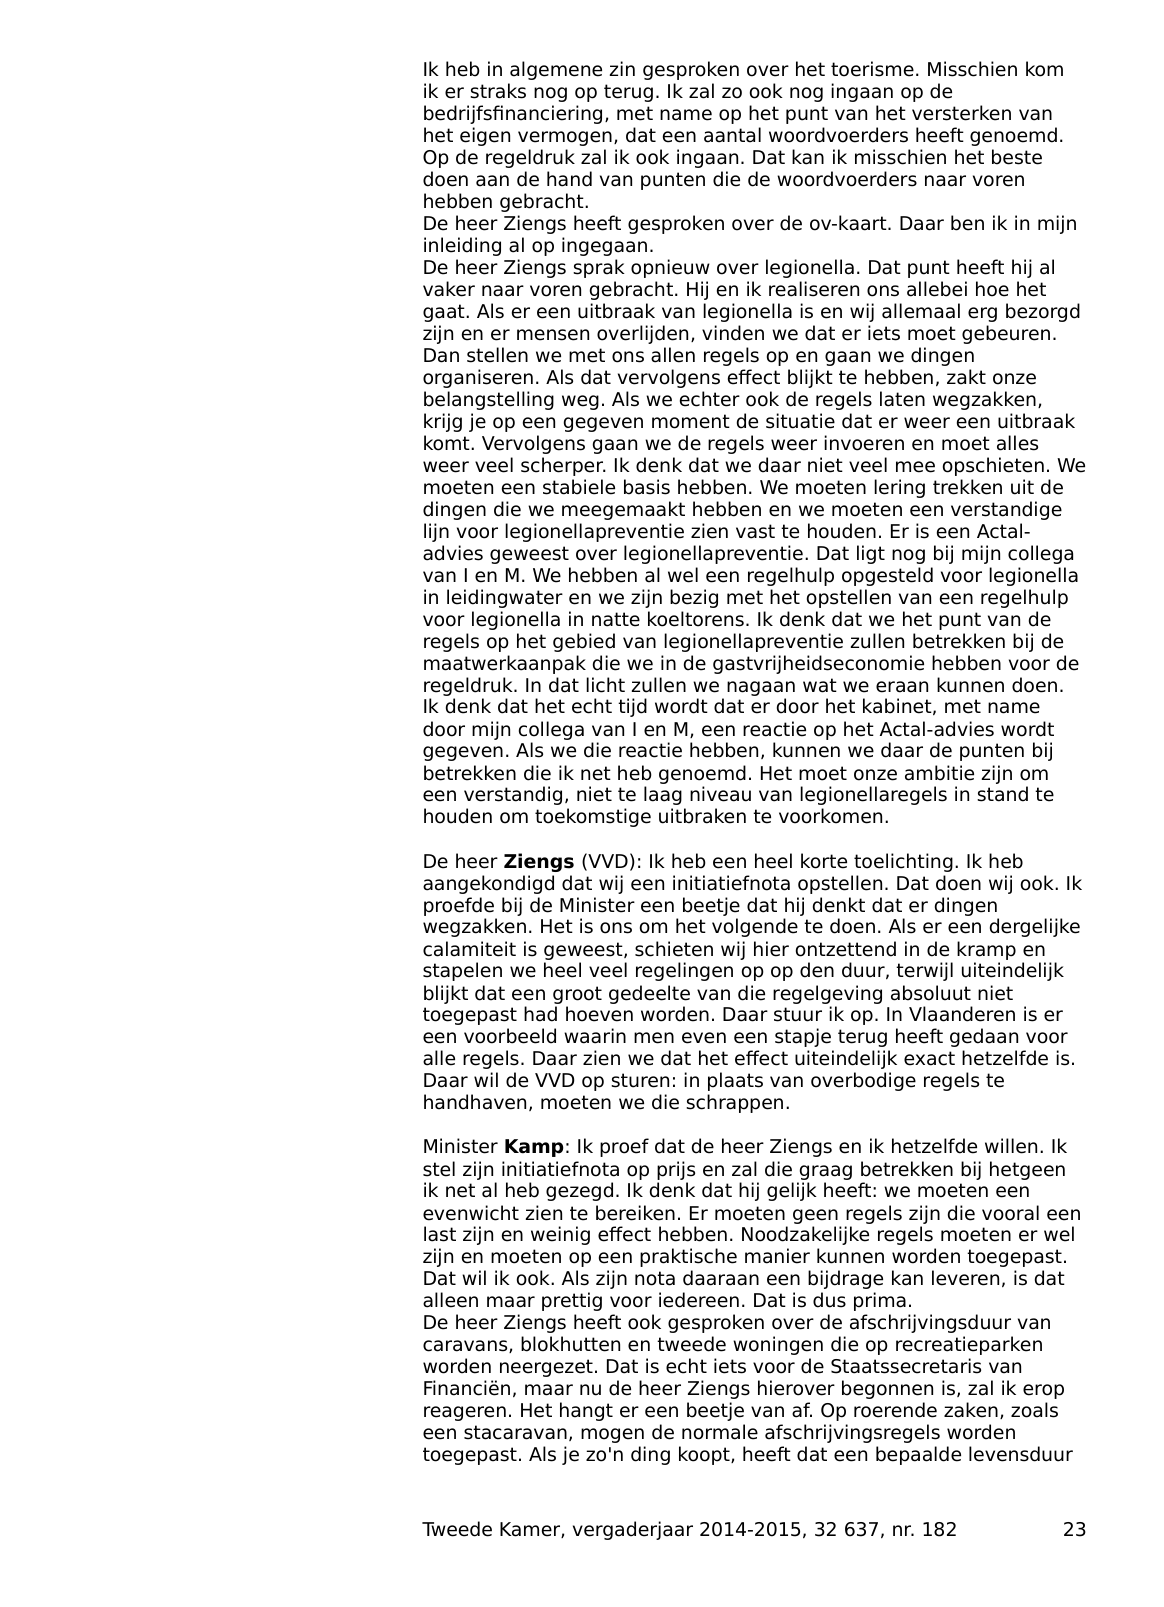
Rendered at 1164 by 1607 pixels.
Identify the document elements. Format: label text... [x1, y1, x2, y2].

text De heer Ziengs heeft gesproken over de ov-kaart. Daar ben ik in mijn inleiding al op ingegaan. [422, 213, 1087, 257]
text Minister Kamp: Ik proef dat de heer Ziengs en ik hetzelfde willen. Ik stel zijn initiatiefnota op prijs en zal die graag betrekken bij hetgeen ik net al heb gezegd. Ik denk dat hij gelijk heeft: we moeten een evenwicht zien te bereiken. Er moeten geen regels zijn die vooral een last zijn en weinig effect hebben. Noodzakelijke regels moeten er wel zijn en moeten op een praktische manier kunnen worden toegepast. Dat wil ik ook. Als zijn nota daaraan een bijdrage kan leveren, is dat alleen maar prettig voor iedereen. Dat is dus prima. [422, 1136, 1087, 1312]
text De heer Ziengs (VVD): Ik heb een heel korte toelichting. Ik heb aangekondigd dat wij een initiatiefnota opstellen. Dat doen wij ook. Ik proefde bij de Minister een beetje dat hij denkt dat er dingen wegzakken. Het is ons om het volgende te doen. Als er een dergelijke calamiteit is geweest, schieten wij hier ontzettend in de kramp en stapelen we heel veel regelingen op op den duur, terwijl uiteindelijk blijkt dat een groot gedeelte van die regelgeving absoluut niet toegepast had hoeven worden. Daar stuur ik op. In Vlaanderen is er een voorbeeld waarin men even een stapje terug heeft gedaan voor alle regels. Daar zien we dat het effect uiteindelijk exact hetzelfde is. Daar wil de VVD op sturen: in plaats van overbodige regels te handhaven, moeten we die schrappen. [422, 851, 1087, 1114]
text Ik heb in algemene zin gesproken over het toerisme. Misschien kom ik er straks nog op terug. Ik zal zo ook nog ingaan op de bedrijfsfinanciering, met name op het punt van het versterken van het eigen vermogen, dat een aantal woordvoerders heeft genoemd. Op de regeldruk zal ik ook ingaan. Dat kan ik misschien het beste doen aan de hand van punten die de woordvoerders naar voren hebben gebracht. [422, 59, 1087, 213]
text De heer Ziengs sprak opnieuw over legionella. Dat punt heeft hij al vaker naar voren gebracht. Hij en ik realiseren ons allebei hoe het gaat. Als er een uitbraak van legionella is en wij allemaal erg bezorgd zijn en er mensen overlijden, vinden we dat er iets moet gebeuren. Dan stellen we met ons allen regels op en gaan we dingen organiseren. Als dat vervolgens effect blijkt te hebben, zakt onze belangstelling weg. Als we echter ook de regels laten wegzakken, krijg je op een gegeven moment de situatie dat er weer een uitbraak komt. Vervolgens gaan we de regels weer invoeren en moet alles weer veel scherper. Ik denk dat we daar niet veel mee opschieten. We moeten een stabiele basis hebben. We moeten lering trekken uit de dingen die we meegemaakt hebben en we moeten een verstandige lijn voor legionellapreventie zien vast te houden. Er is een Actal-advies geweest over legionellapreventie. Dat ligt nog bij mijn collega van I en M. We hebben al wel een regelhulp opgesteld voor legionella in leidingwater en we zijn bezig met het opstellen van een regelhulp voor legionella in natte koeltorens. Ik denk dat we het punt van de regels op het gebied van legionellapreventie zullen betrekken bij de maatwerkaanpak die we in de gastvrijheidseconomie hebben voor de regeldruk. In dat licht zullen we nagaan wat we eraan kunnen doen. Ik denk dat het echt tijd wordt dat er door het kabinet, met name door mijn collega van I en M, een reactie op het Actal-advies wordt gegeven. Als we die reactie hebben, kunnen we daar de punten bij betrekken die ik net heb genoemd. Het moet onze ambitie zijn om een verstandig, niet te laag niveau van legionellaregels in stand te houden om toekomstige uitbraken te voorkomen. [422, 257, 1087, 828]
text De heer Ziengs heeft ook gesproken over de afschrijvingsduur van caravans, blokhutten en tweede woningen die op recreatieparken worden neergezet. Dat is echt iets voor de Staatssecretaris van Financiën, maar nu de heer Ziengs hierover begonnen is, zal ik erop reageren. Het hangt er een beetje van af. Op roerende zaken, zoals een stacaravan, mogen de normale afschrijvingsregels worden toegepast. Als je zo'n ding koopt, heeft dat een bepaalde levensduur [422, 1312, 1087, 1466]
